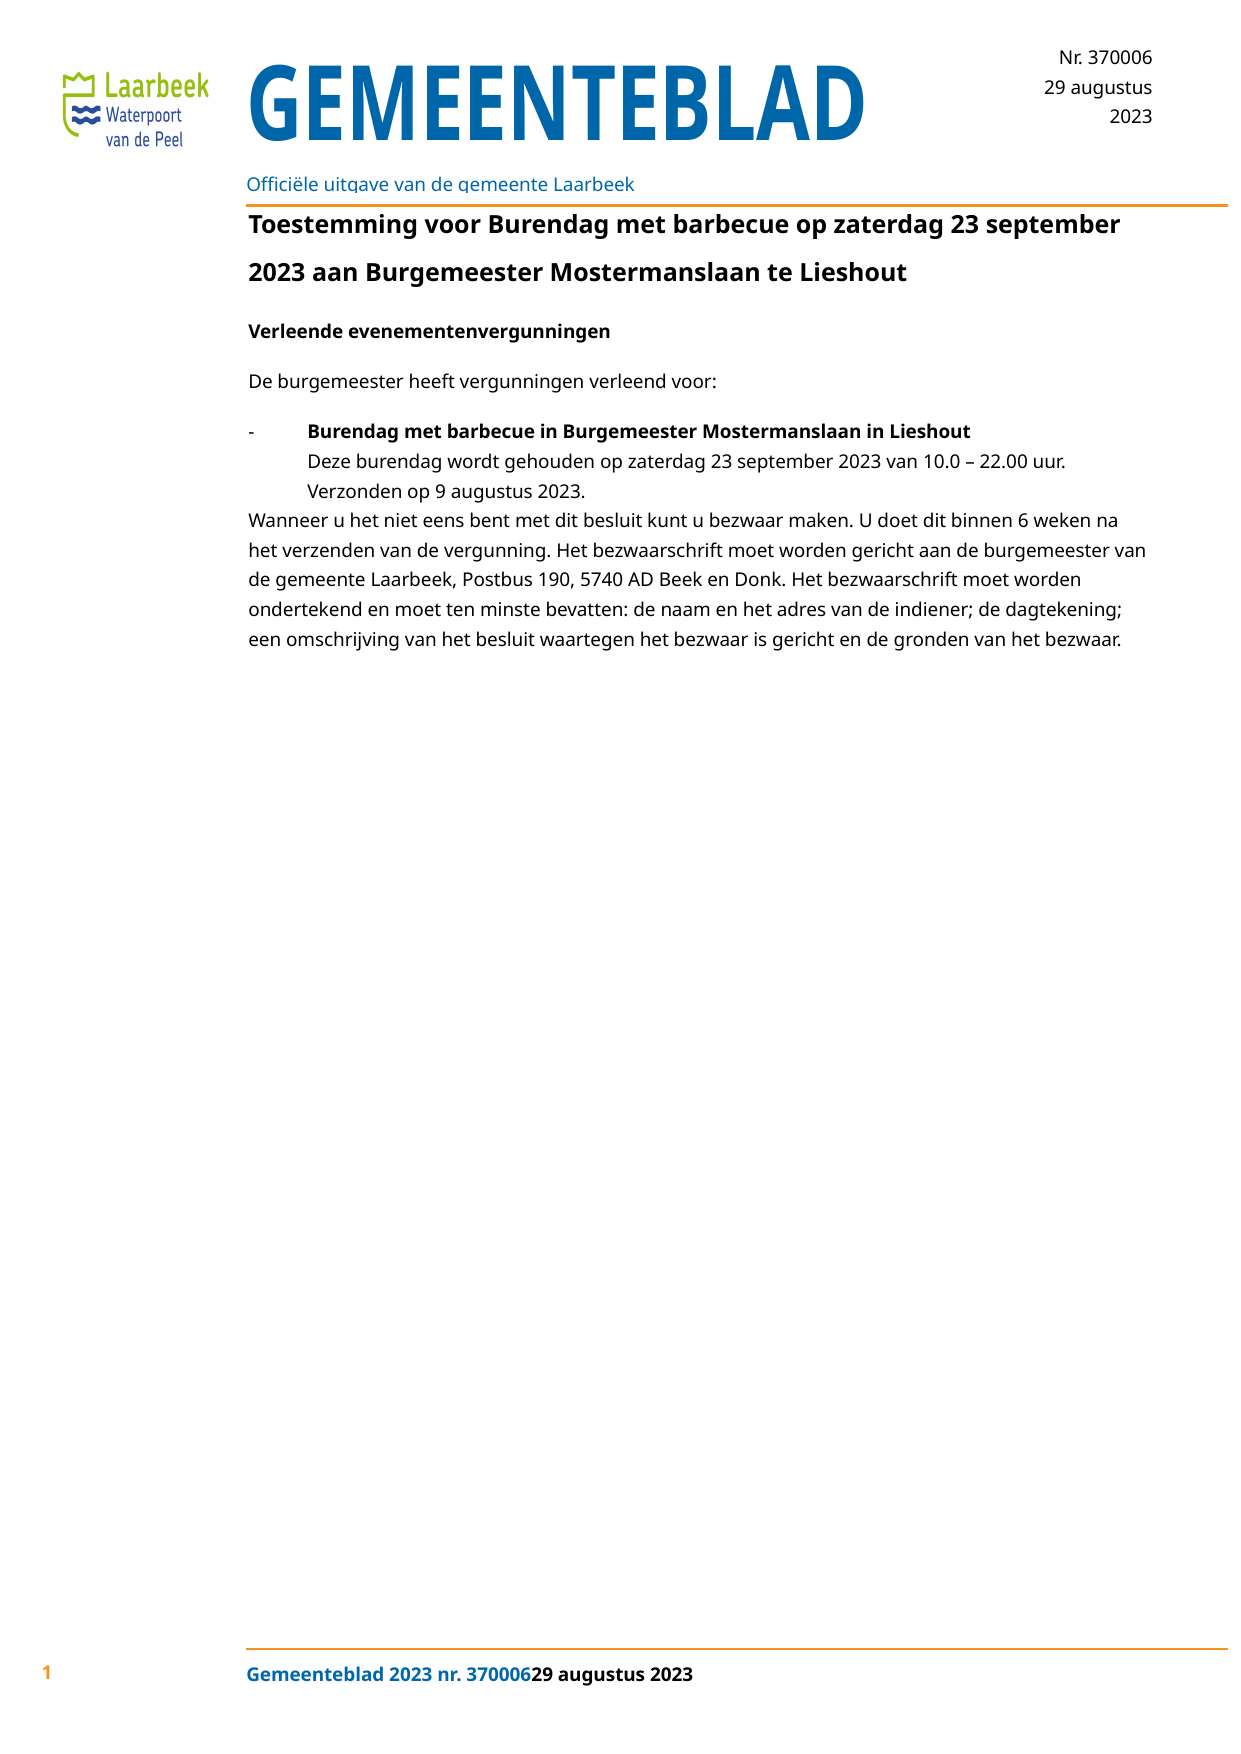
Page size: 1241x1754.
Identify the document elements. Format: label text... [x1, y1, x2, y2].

list Burendag met barbecue in Burgemeester Mostermanslaan in Lieshout [248, 419, 1152, 444]
text Wanneer u het niet eens bent met dit besluit kunt u bezwaar maken. U doet dit binnen 6 weken na het verzenden van de vergunning. Het bezwaarschrift moet worden gericht aan de burgemeester van de gemeente Laarbeek, Postbus 190, 5740 AD Beek en Donk. Het bezwaarschrift moet worden ondertekend en moet ten minste bevatten: de naam en het adres van de indiener; de dagtekening; een omschrijving van het besluit waartegen het bezwaar is gericht en de gronden van het bezwaar. [248, 507, 1152, 652]
text Toestemming voor Burendag met barbecue op zaterdag 23 september 2023 aan Burgemeester Mostermanslaan te Lieshout [248, 207, 1152, 288]
picture [41, 47, 231, 172]
text Verleende evenementenvergunningen [248, 318, 1152, 344]
text De burgemeester heeft vergunningen verleend voor: [248, 368, 1152, 394]
list Deze burendag wordt gehouden op zaterdag 23 september 2023 van 10.0 – 22.00 uur. Verzonden op 9 augustus 2023. [248, 448, 1152, 504]
